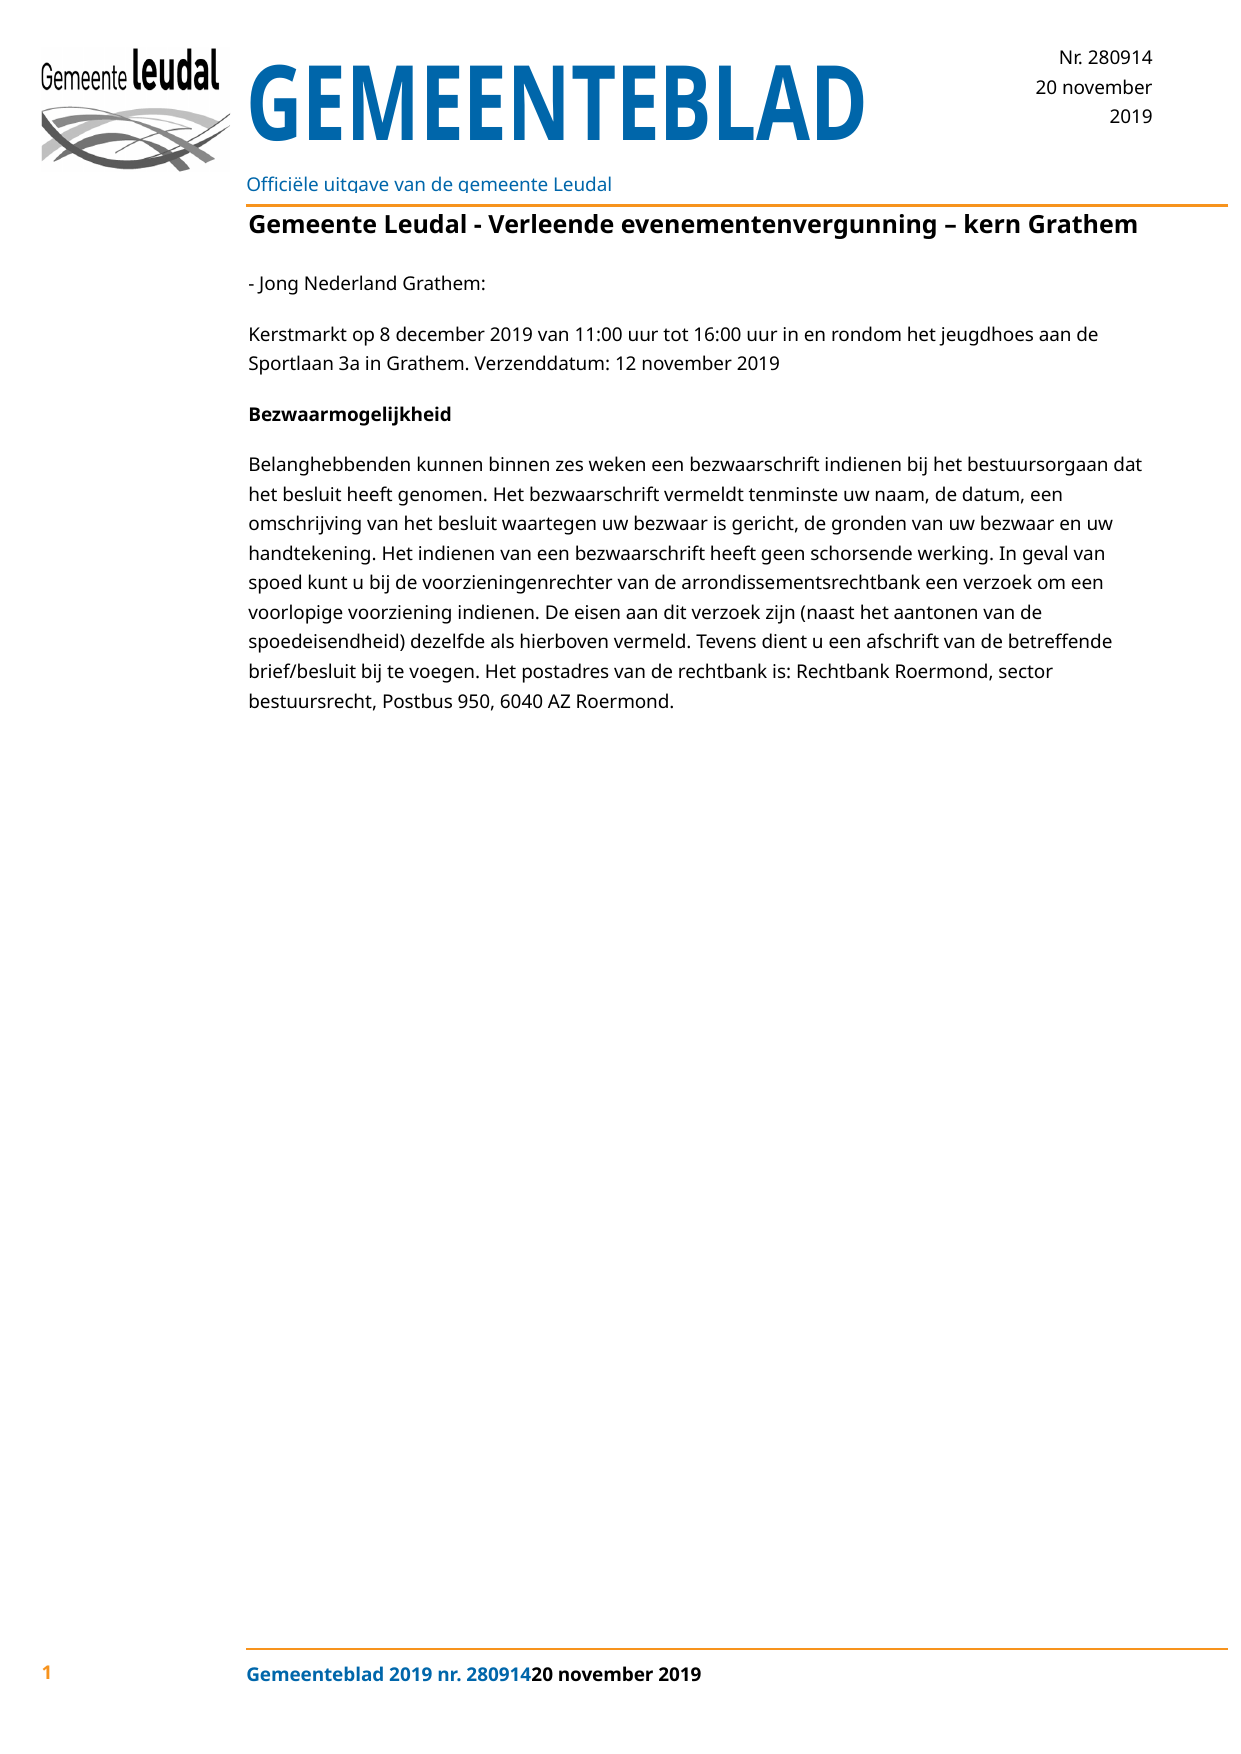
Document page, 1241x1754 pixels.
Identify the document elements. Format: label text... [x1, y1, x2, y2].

picture [41, 47, 231, 172]
text Bezwaarmogelijkheid [248, 401, 1152, 426]
text Kerstmarkt op 8 december 2019 van 11:00 uur tot 16:00 uur in en rondom het jeugdhoes aan de Sportlaan 3a in Grathem. Verzenddatum: 12 november 2019 [248, 321, 1152, 376]
text Gemeente Leudal - Verleende evenementenvergunning – kern Grathem [248, 207, 1152, 241]
text - Jong Nederland Grathem: [248, 270, 1152, 296]
text Belanghebbenden kunnen binnen zes weken een bezwaarschrift indienen bij het bestuursorgaan dat het besluit heeft genomen. Het bezwaarschrift vermeldt tenminste uw naam, de datum, een omschrijving van het besluit waartegen uw bezwaar is gericht, de gronden van uw bezwaar en uw handtekening. Het indienen van een bezwaarschrift heeft geen schorsende werking. In geval van spoed kunt u bij de voorzieningenrechter van de arrondissementsrechtbank een verzoek om een voorlopige voorziening indienen. De eisen aan dit verzoek zijn (naast het aantonen van de spoedeisendheid) dezelfde als hierboven vermeld. Tevens dient u een afschrift van de betreffende brief/besluit bij te voegen. Het postadres van de rechtbank is: Rechtbank Roermond, sector bestuursrecht, Postbus 950, 6040 AZ Roermond. [248, 451, 1152, 713]
